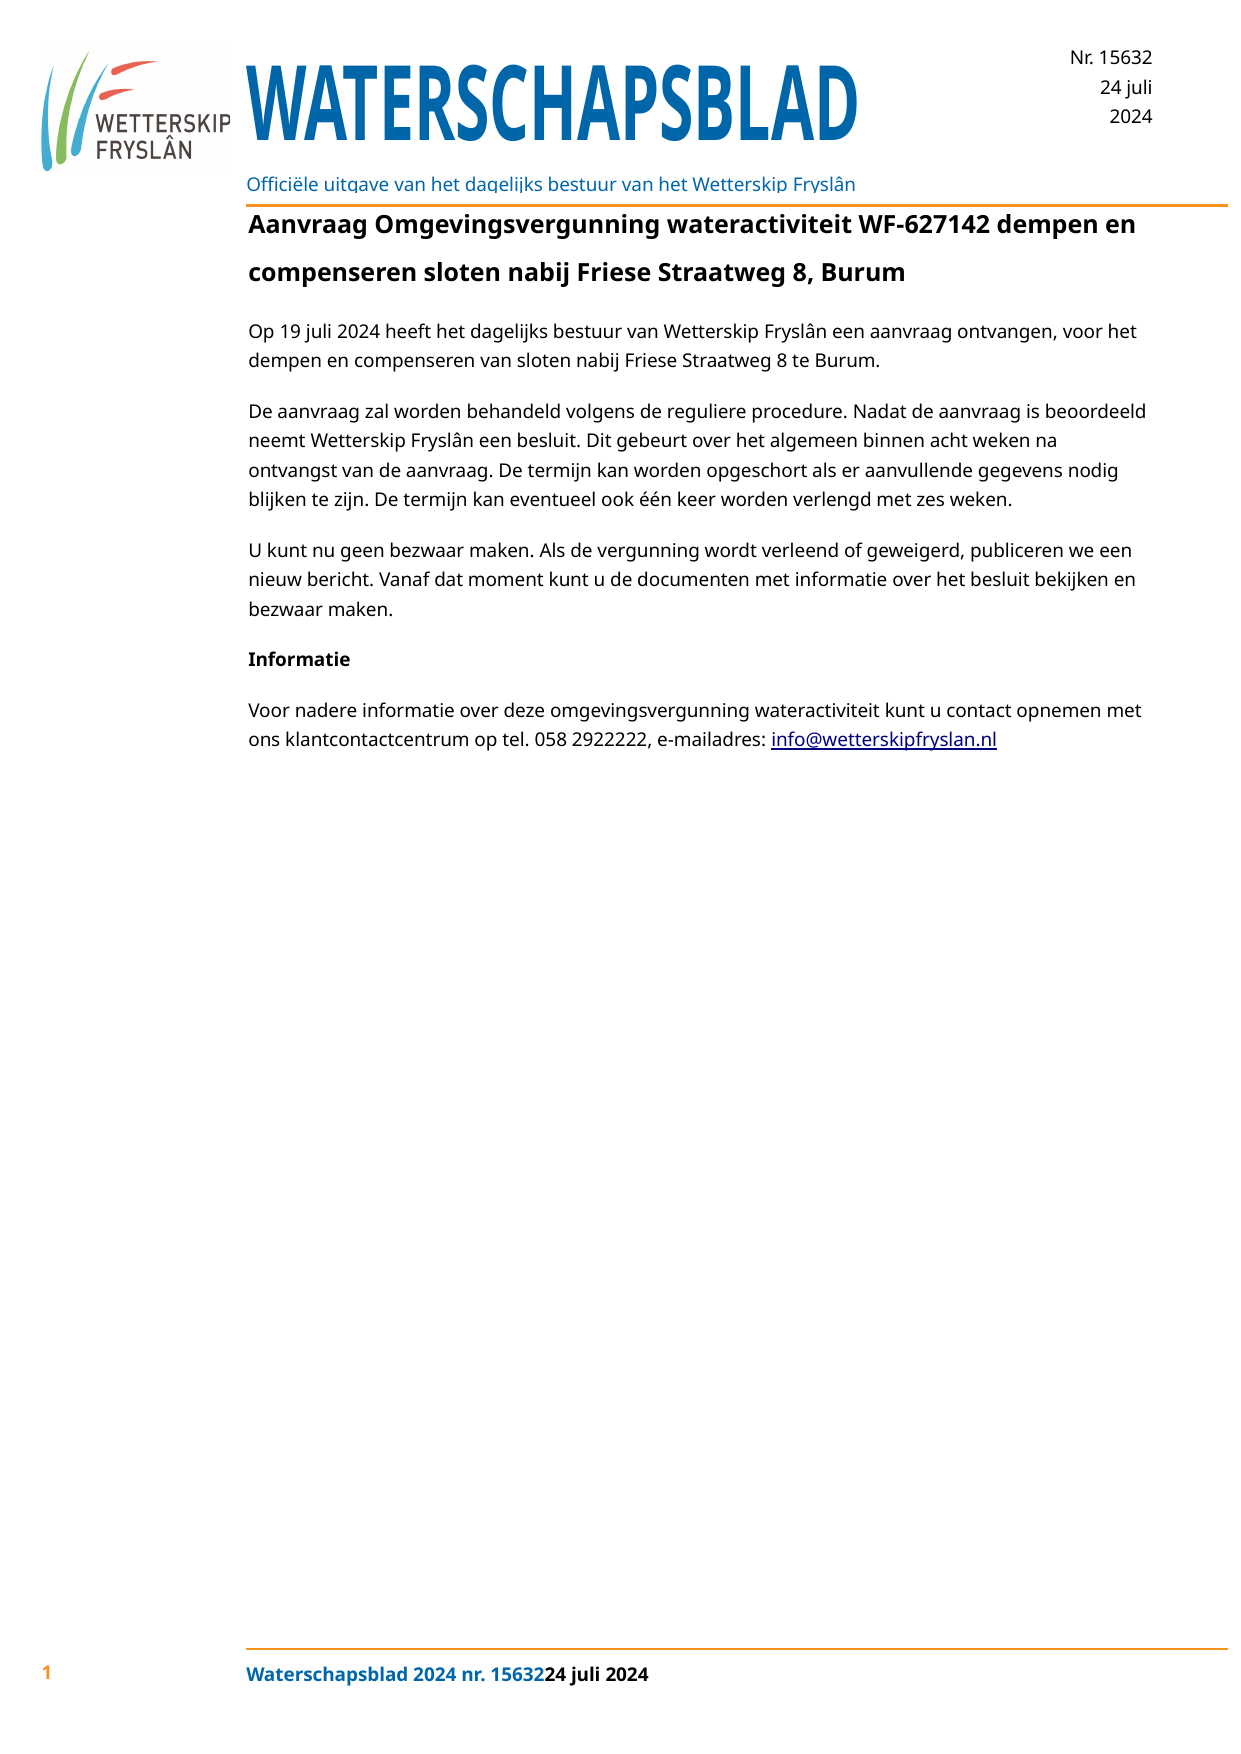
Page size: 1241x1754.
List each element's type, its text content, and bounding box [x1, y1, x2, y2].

text Informatie [248, 647, 1152, 672]
text Voor nadere informatie over deze omgevingsvergunning wateractiviteit kunt u contact opnemen met ons klantcontactcentrum op tel. 058 2922222, e-mailadres: info@wetterskipfryslan.nl [248, 697, 1152, 752]
text Op 19 juli 2024 heeft het dagelijks bestuur van Wetterskip Fryslân een aanvraag ontvangen, voor het dempen en compenseren van sloten nabij Friese Straatweg 8 te Burum. [248, 318, 1152, 373]
text U kunt nu geen bezwaar maken. Als de vergunning wordt verleend of geweigerd, publiceren we een nieuw bericht. Vanaf dat moment kunt u de documenten met informatie over het besluit bekijken en bezwaar maken. [248, 537, 1152, 622]
text De aanvraag zal worden behandeld volgens de reguliere procedure. Nadat de aanvraag is beoordeeld neemt Wetterskip Fryslân een besluit. Dit gebeurt over het algemeen binnen acht weken na ontvangst van de aanvraag. De termijn kan worden opgeschort als er aanvullende gegevens nodig blijken te zijn. De termijn kan eventueel ook één keer worden verlengd met zes weken. [248, 398, 1152, 512]
text Aanvraag Omgevingsvergunning wateractiviteit WF-627142 dempen en compenseren sloten nabij Friese Straatweg 8, Burum [248, 207, 1152, 288]
picture [41, 47, 231, 172]
